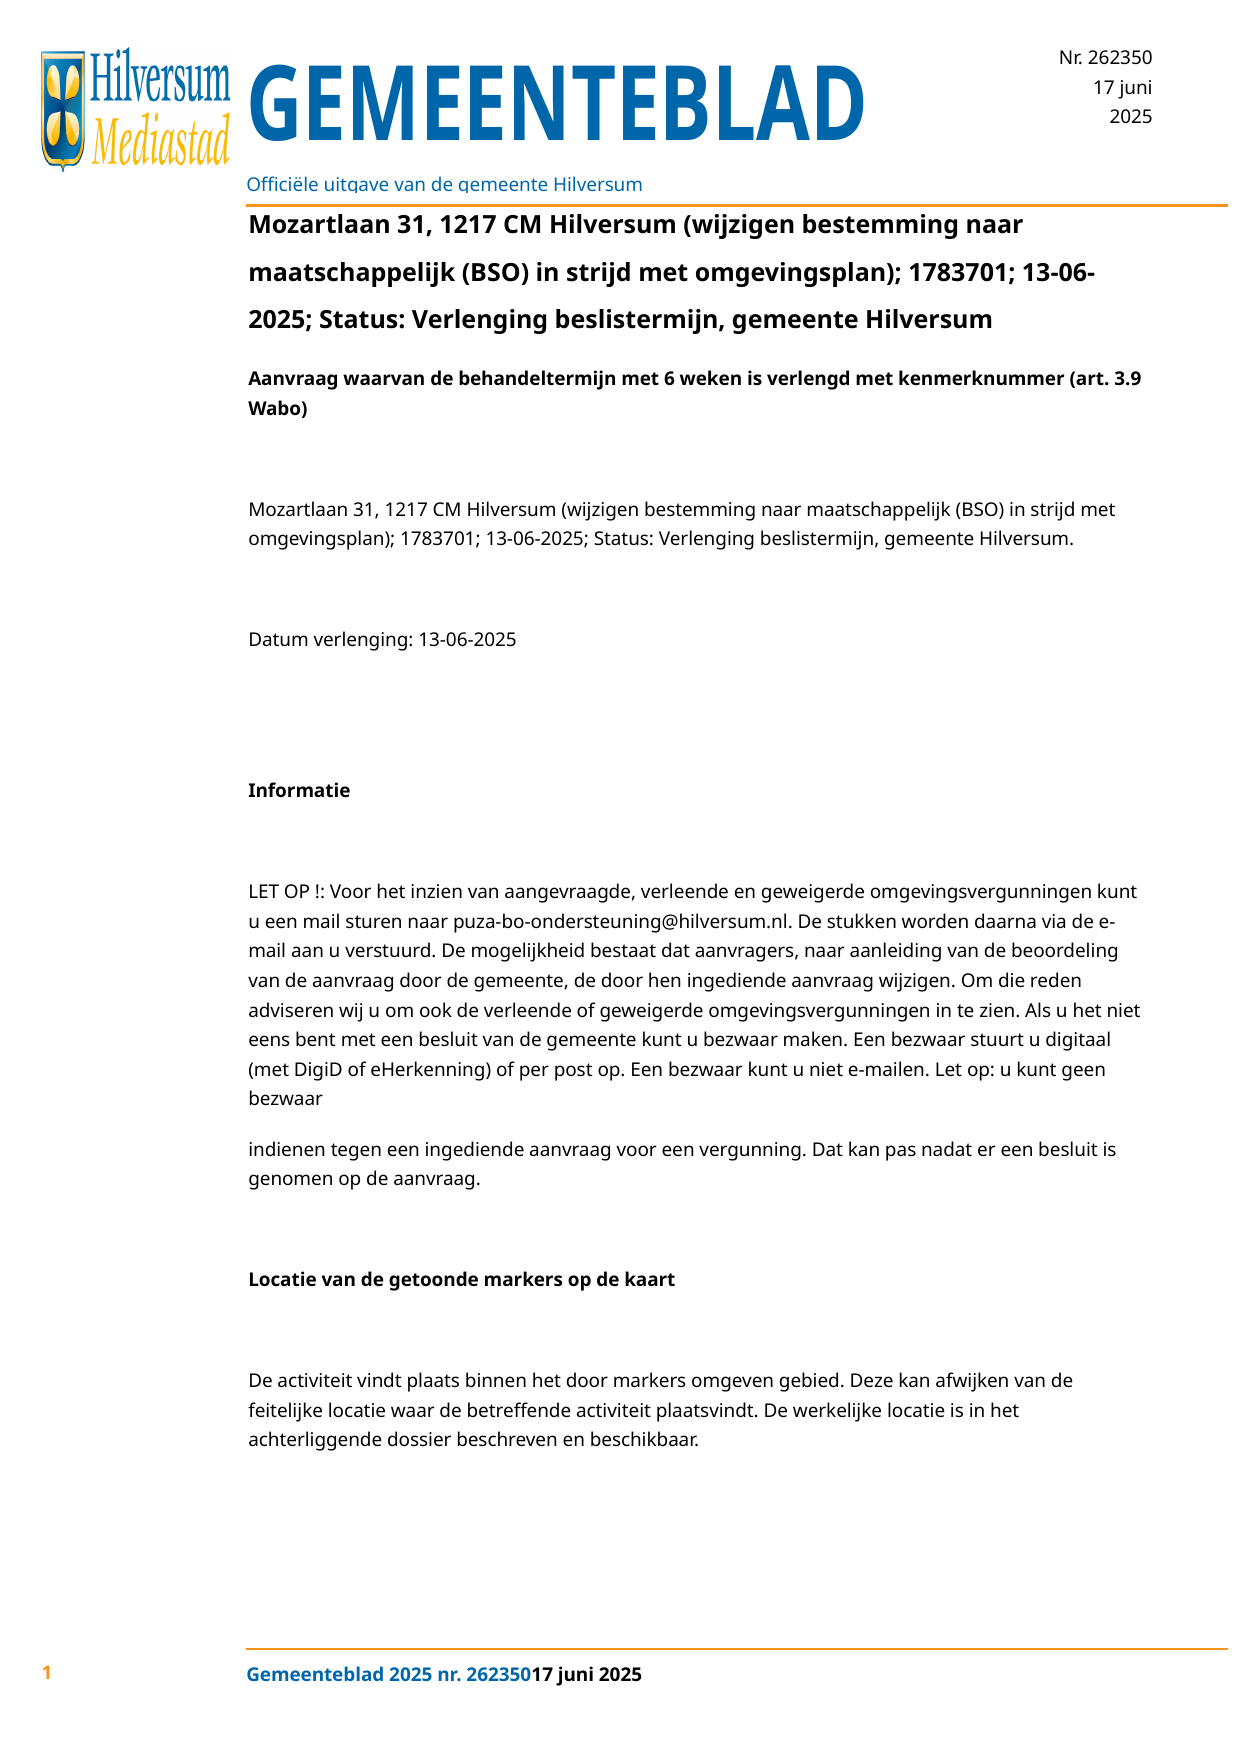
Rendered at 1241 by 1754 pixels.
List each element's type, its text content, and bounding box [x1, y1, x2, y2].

text Datum verlenging: 13-06-2025 [248, 626, 1152, 652]
text Aanvraag waarvan de behandeltermijn met 6 weken is verlengd met kenmerknummer (art. 3.9 Wabo) [248, 366, 1152, 421]
text LET OP !: Voor het inzien van aangevraagde, verleende en geweigerde omgevingsvergunningen kunt u een mail sturen naar puza-bo-ondersteuning@hilversum.nl. De stukken worden daarna via de e-mail aan u verstuurd. De mogelijkheid bestaat dat aanvragers, naar aanleiding van de beoordeling van de aanvraag door de gemeente, de door hen ingediende aanvraag wijzigen. Om die reden adviseren wij u om ook de verleende of geweigerde omgevingsvergunningen in te zien. Als u het niet eens bent met een besluit van de gemeente kunt u bezwaar maken. Een bezwaar stuurt u digitaal (met DigiD of eHerkenning) of per post op. Een bezwaar kunt u niet e-mailen. Let op: u kunt geen bezwaar [248, 878, 1152, 1111]
text De activiteit vindt plaats binnen het door markers omgeven gebied. Deze kan afwijken van de feitelijke locatie waar de betreffende activiteit plaatsvindt. De werkelijke locatie is in het achterliggende dossier beschreven en beschikbaar. [248, 1367, 1152, 1452]
picture [41, 47, 231, 172]
text Mozartlaan 31, 1217 CM Hilversum (wijzigen bestemming naar maatschappelijk (BSO) in strijd met omgevingsplan); 1783701; 13-06-2025; Status: Verlenging beslistermijn, gemeente Hilversum [248, 207, 1152, 336]
text Mozartlaan 31, 1217 CM Hilversum (wijzigen bestemming naar maatschappelijk (BSO) in strijd met omgevingsplan); 1783701; 13-06-2025; Status: Verlenging beslistermijn, gemeente Hilversum. [248, 496, 1152, 551]
text Locatie van de getoonde markers op de kaart [248, 1266, 1152, 1292]
text Informatie [248, 778, 1152, 803]
text indienen tegen een ingediende aanvraag voor een vergunning. Dat kan pas nadat er een besluit is genomen op de aanvraag. [248, 1136, 1152, 1191]
